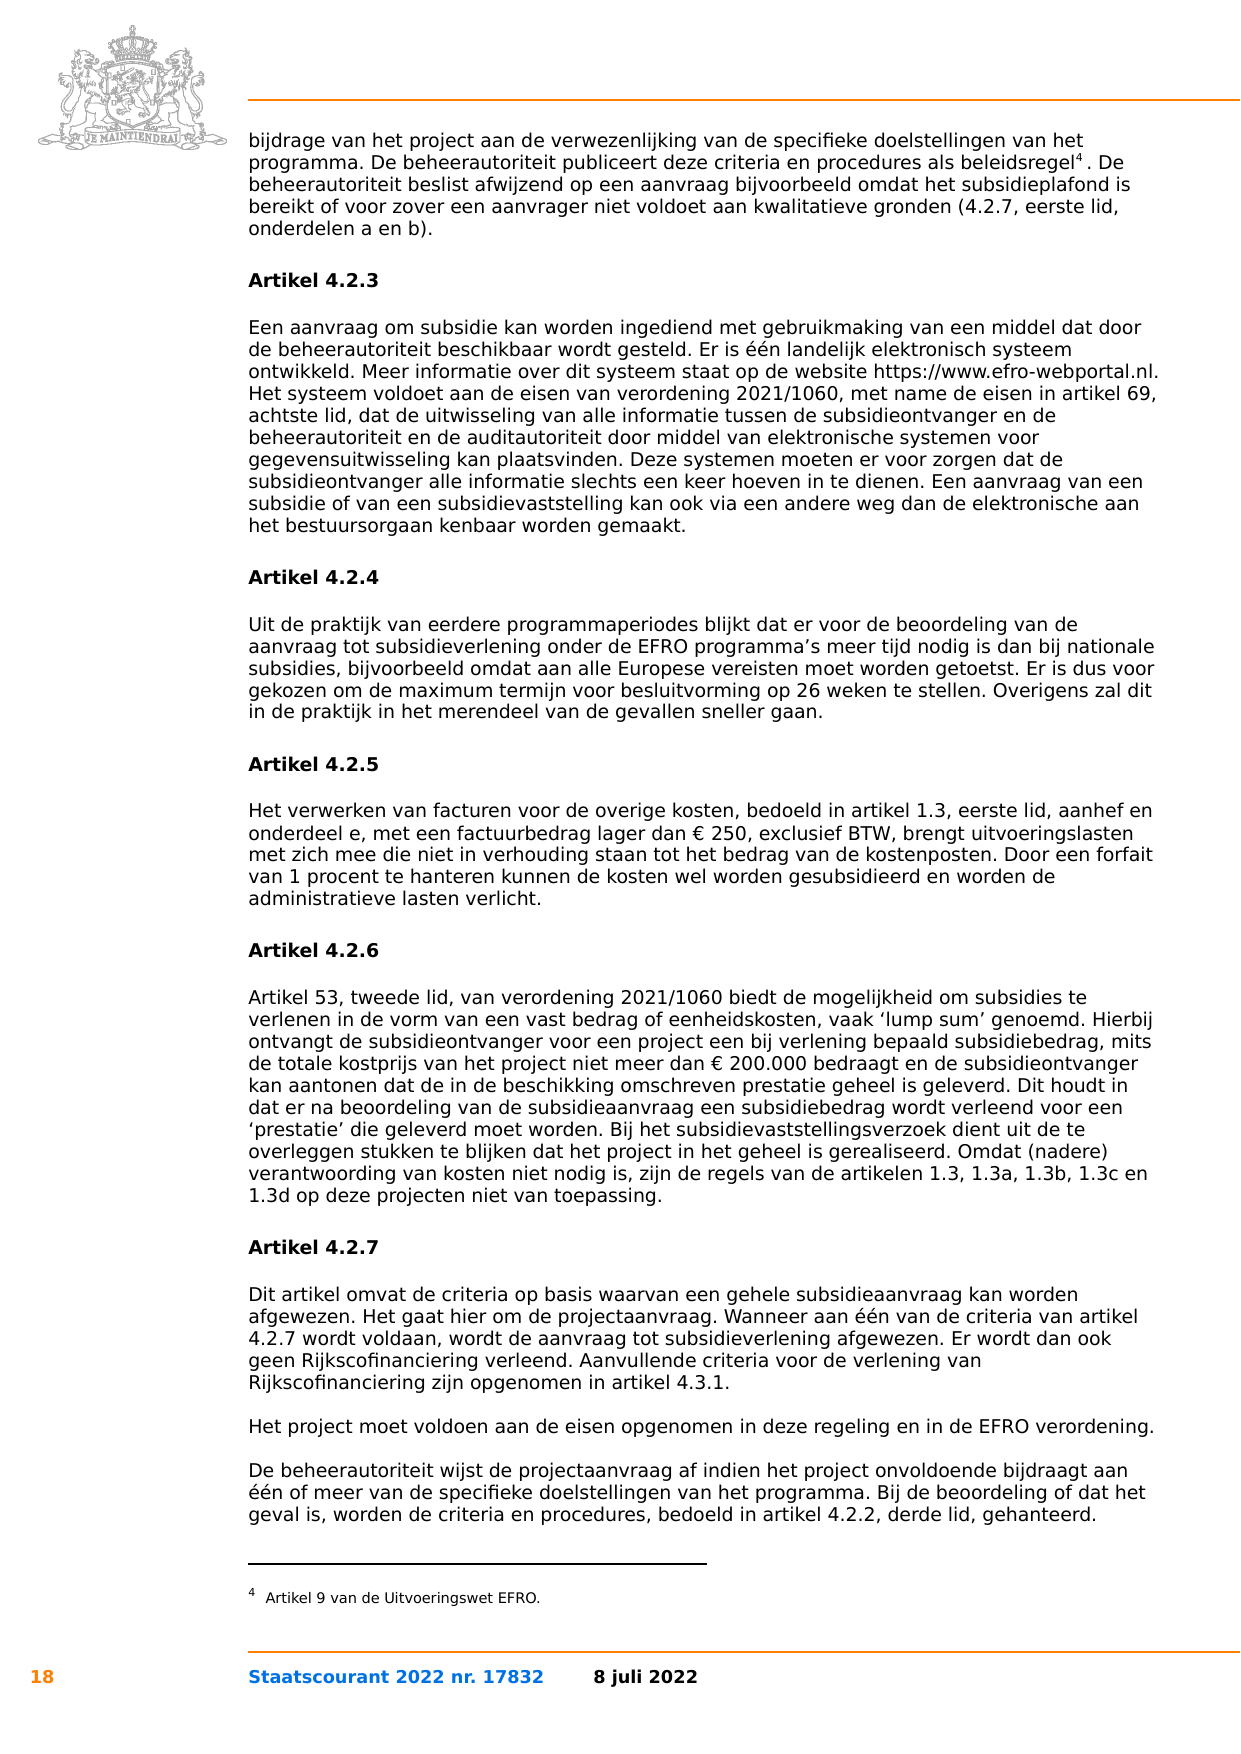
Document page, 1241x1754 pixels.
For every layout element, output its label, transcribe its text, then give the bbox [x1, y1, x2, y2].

text Het verwerken van facturen voor de overige kosten, bedoeld in artikel 1.3, eerste lid, aanhef en onderdeel e, met een factuurbedrag lager dan € 250, exclusief BTW, brengt uitvoeringslasten met zich mee die niet in verhouding staan tot het bedrag van de kostenposten. Door een forfait van 1 procent te hanteren kunnen de kosten wel worden gesubsidieerd en worden de administratieve lasten verlicht. [248, 800, 1163, 910]
subtitle Artikel 4.2.4 [248, 567, 1163, 588]
picture [38, 25, 227, 150]
subtitle Artikel 4.2.5 [248, 753, 1163, 775]
subtitle Artikel 4.2.7 [248, 1237, 1163, 1259]
text Artikel 53, tweede lid, van verordening 2021/1060 biedt de mogelijkheid om subsidies te verlenen in de vorm van een vast bedrag of eenheidskosten, vaak ‘lump sum’ genoemd. Hierbij ontvangt de subsidieontvanger voor een project een bij verlening bepaald subsidiebedrag, mits de totale kostprijs van het project niet meer dan € 200.000 bedraagt en de subsidieontvanger kan aantonen dat de in de beschikking omschreven prestatie geheel is geleverd. Dit houdt in dat er na beoordeling van de subsidieaanvraag een subsidiebedrag wordt verleend voor een ‘prestatie’ die geleverd moet worden. Bij het subsidievaststellingsverzoek dient uit de te overleggen stukken te blijken dat het project in het geheel is gerealiseerd. Omdat (nadere) verantwoording van kosten niet nodig is, zijn de regels van de artikelen 1.3, 1.3a, 1.3b, 1.3c en 1.3d op deze projecten niet van toepassing. [248, 987, 1163, 1207]
text Een aanvraag om subsidie kan worden ingediend met gebruikmaking van een middel dat door de beheerautoriteit beschikbaar wordt gesteld. Er is één landelijk elektronisch systeem ontwikkeld. Meer informatie over dit systeem staat op de website https://www.efro-webportal.nl. Het systeem voldoet aan de eisen van verordening 2021/1060, met name de eisen in artikel 69, achtste lid, dat de uitwisseling van alle informatie tussen de subsidieontvanger en de beheerautoriteit en de auditautoriteit door middel van elektronische systemen voor gegevensuitwisseling kan plaatsvinden. Deze systemen moeten er voor zorgen dat de subsidieontvanger alle informatie slechts een keer hoeven in te dienen. Een aanvraag van een subsidie of van een subsidievaststelling kan ook via een andere weg dan de elektronische aan het bestuursorgaan kenbaar worden gemaakt. [248, 317, 1163, 537]
text bijdrage van het project aan de verwezenlijking van de specifieke doelstellingen van het programma. De beheerautoriteit publiceert deze criteria en procedures als beleidsregel. De beheerautoriteit beslist afwijzend op een aanvraag bijvoorbeeld omdat het subsidieplafond is bereikt of voor zover een aanvrager niet voldoet aan kwalitatieve gronden (4.2.7, eerste lid, onderdelen a en b). [248, 130, 1163, 240]
text Uit de praktijk van eerdere programmaperiodes blijkt dat er voor de beoordeling van de aanvraag tot subsidieverlening onder de EFRO programma’s meer tijd nodig is dan bij nationale subsidies, bijvoorbeeld omdat aan alle Europese vereisten moet worden getoetst. Er is dus voor gekozen om de maximum termijn voor besluitvorming op 26 weken te stellen. Overigens zal dit in de praktijk in het merendeel van de gevallen sneller gaan. [248, 613, 1163, 723]
subtitle Artikel 4.2.6 [248, 940, 1163, 962]
subtitle Artikel 4.2.3 [248, 270, 1163, 292]
text De beheerautoriteit wijst de projectaanvraag af indien het project onvoldoende bijdraagt aan één of meer van de specifieke doelstellingen van het programma. Bij de beoordeling of dat het geval is, worden de criteria en procedures, bedoeld in artikel 4.2.2, derde lid, gehanteerd. [248, 1460, 1163, 1526]
text Artikel 9 van de Uitvoeringswet EFRO. [248, 1586, 1163, 1608]
text Dit artikel omvat de criteria op basis waarvan een gehele subsidieaanvraag kan worden afgewezen. Het gaat hier om de projectaanvraag. Wanneer aan één van de criteria van artikel 4.2.7 wordt voldaan, wordt de aanvraag tot subsidieverlening afgewezen. Er wordt dan ook geen Rijkscofinanciering verleend. Aanvullende criteria voor de verlening van Rijkscofinanciering zijn opgenomen in artikel 4.3.1. [248, 1284, 1163, 1394]
text Het project moet voldoen aan de eisen opgenomen in deze regeling en in de EFRO verordening. [248, 1416, 1163, 1438]
